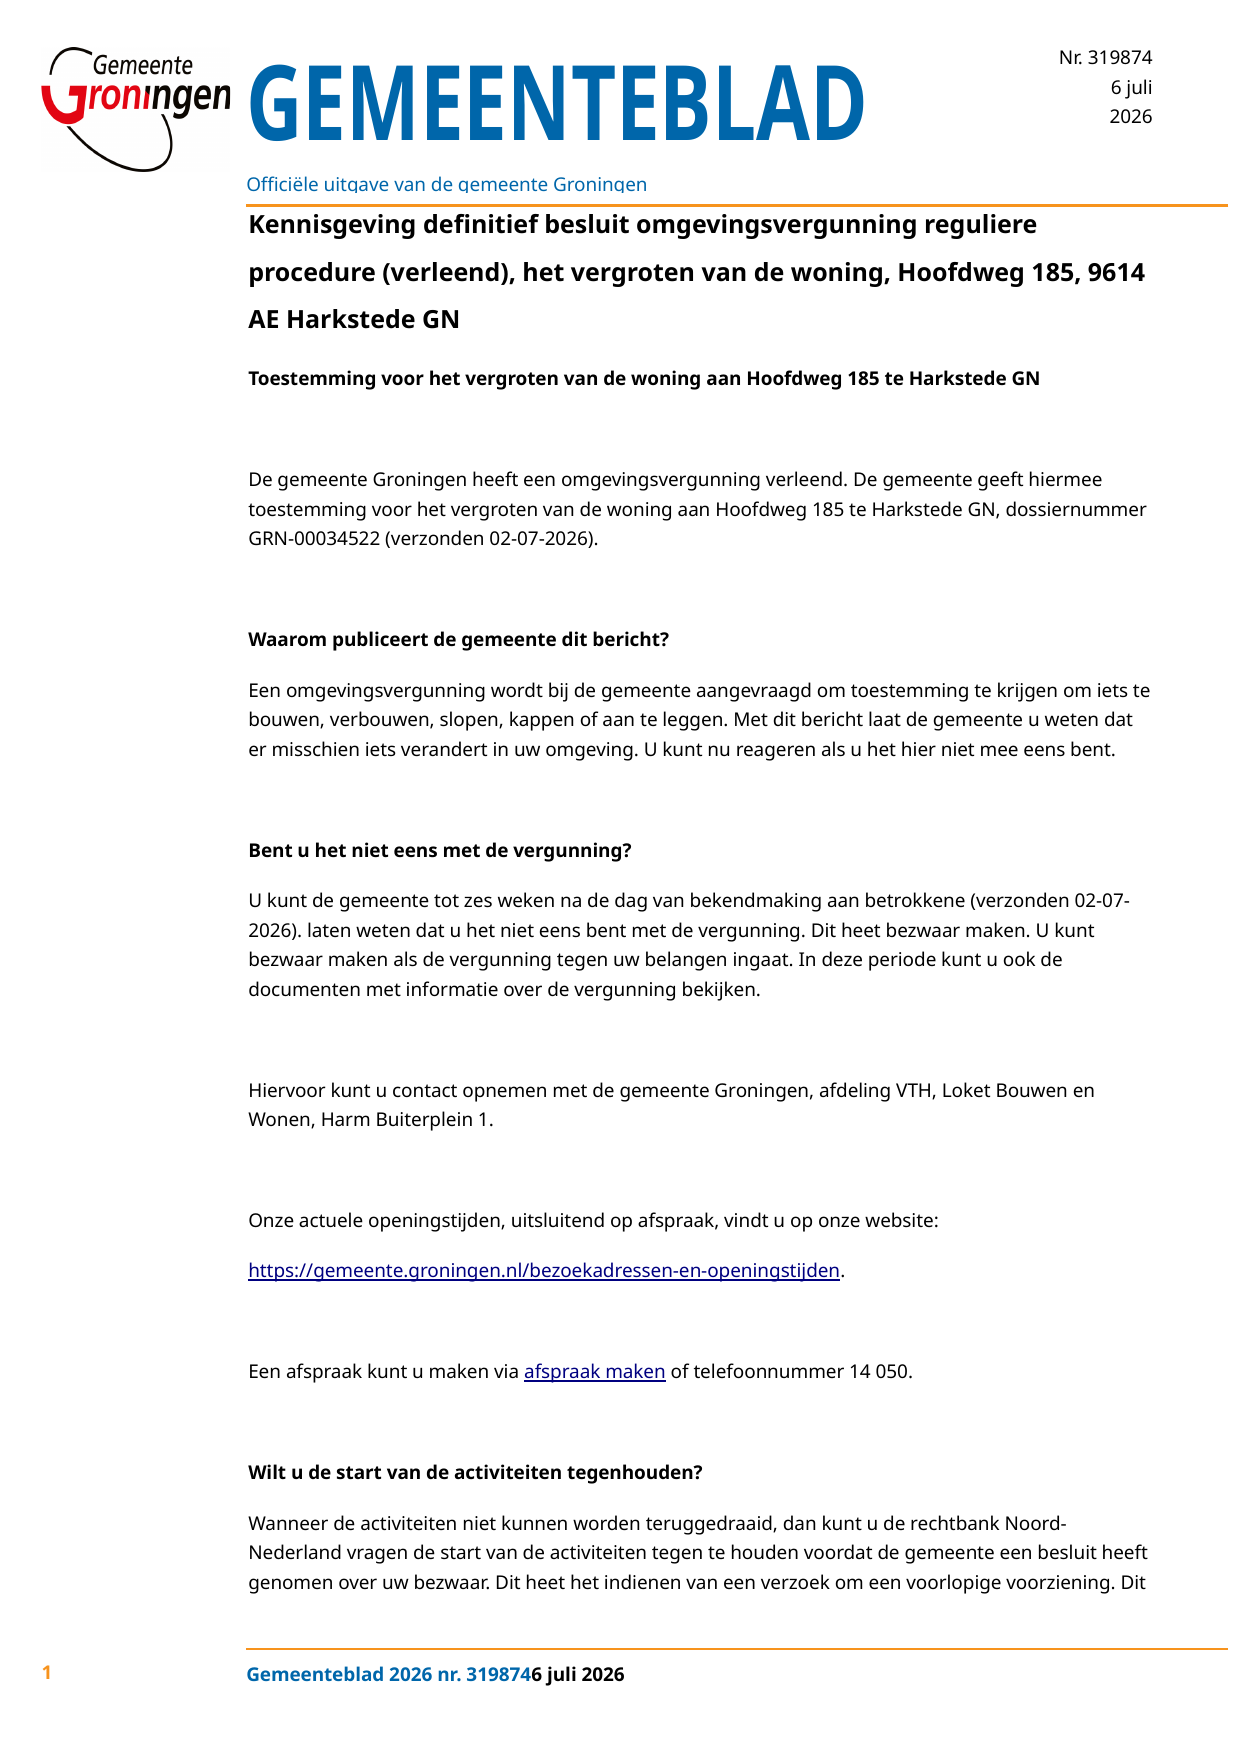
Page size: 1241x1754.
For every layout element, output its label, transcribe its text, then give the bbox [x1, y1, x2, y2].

text Wilt u de start van de activiteiten tegenhouden? [248, 1459, 1152, 1485]
text Bent u het niet eens met de vergunning? [248, 837, 1152, 862]
text Waarom publiceert de gemeente dit bericht? [248, 626, 1152, 652]
text Onze actuele openingstijden, uitsluitend op afspraak, vindt u op onze website: [248, 1207, 1152, 1233]
text Hiervoor kunt u contact opnemen met de gemeente Groningen, afdeling VTH, Loket Bouwen en Wonen, Harm Buiterplein 1. [248, 1077, 1152, 1132]
text U kunt de gemeente tot zes weken na de dag van bekendmaking aan betrokkene (verzonden 02-07-2026). laten weten dat u het niet eens bent met de vergunning. Dit heet bezwaar maken. U kunt bezwaar maken als de vergunning tegen uw belangen ingaat. In deze periode kunt u ook de documenten met informatie over de vergunning bekijken. [248, 887, 1152, 1002]
text Kennisgeving definitief besluit omgevingsvergunning reguliere procedure (verleend), het vergroten van de woning, Hoofdweg 185, 9614 AE Harkstede GN [248, 207, 1152, 336]
text Toestemming voor het vergroten van de woning aan Hoofdweg 185 te Harkstede GN [248, 366, 1152, 391]
text Een afspraak kunt u maken via afspraak maken of telefoonnummer 14 050. [248, 1358, 1152, 1384]
text Wanneer de activiteiten niet kunnen worden teruggedraaid, dan kunt u de rechtbank Noord-Nederland vragen de start van de activiteiten tegen te houden voordat de gemeente een besluit heeft genomen over uw bezwaar. Dit heet het indienen van een verzoek om een voorlopige voorziening. Dit [248, 1510, 1152, 1594]
text De gemeente Groningen heeft een omgevingsvergunning verleend. De gemeente geeft hiermee toestemming voor het vergroten van de woning aan Hoofdweg 185 te Harkstede GN, dossiernummer GRN-00034522 (verzonden 02-07-2026). [248, 466, 1152, 551]
text https://gemeente.groningen.nl/bezoekadressen-en-openingstijden. [248, 1258, 1152, 1283]
text Een omgevingsvergunning wordt bij de gemeente aangevraagd om toestemming te krijgen om iets te bouwen, verbouwen, slopen, kappen of aan te leggen. Met dit bericht laat de gemeente u weten dat er misschien iets verandert in uw omgeving. U kunt nu reageren als u het hier niet mee eens bent. [248, 677, 1152, 762]
picture [41, 47, 231, 172]
